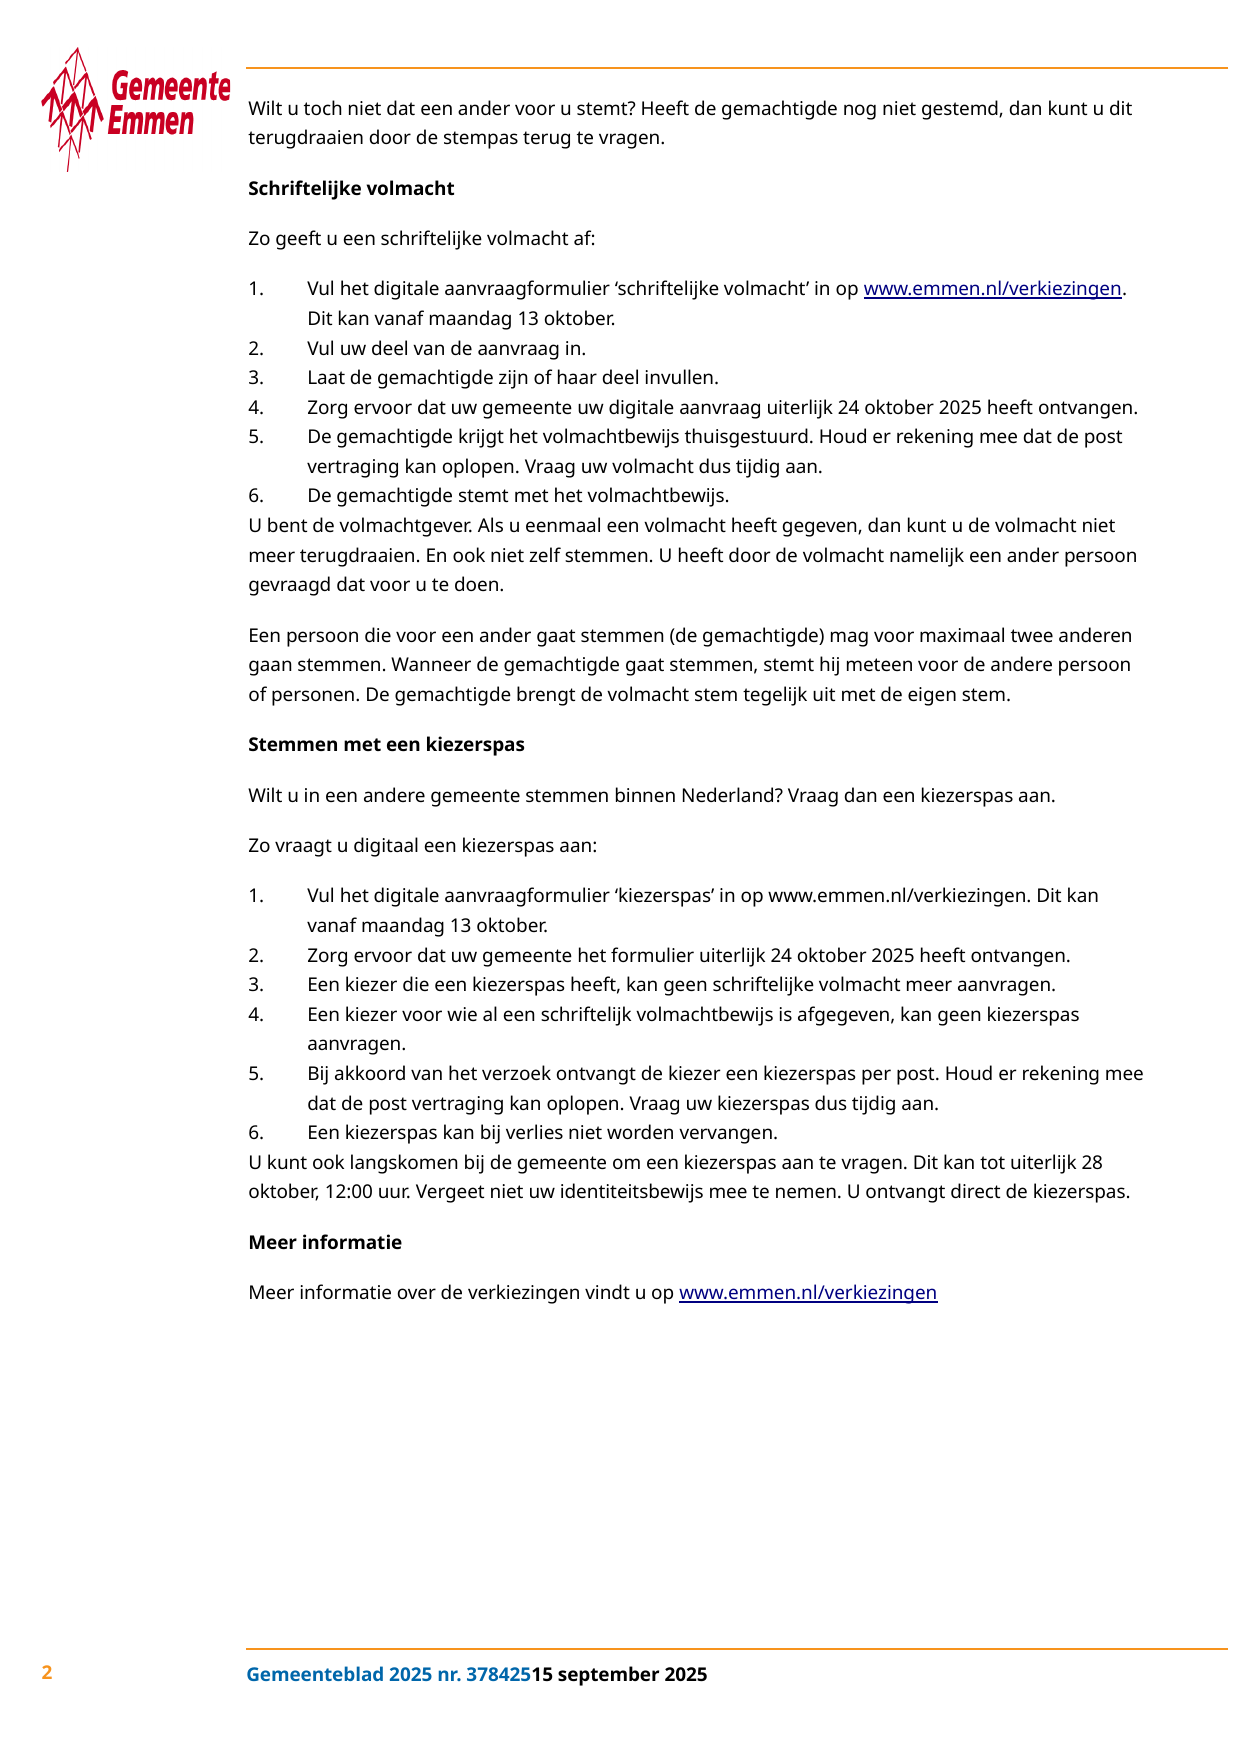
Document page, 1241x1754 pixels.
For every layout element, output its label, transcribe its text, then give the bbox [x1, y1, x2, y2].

text Meer informatie over de verkiezingen vindt u op www.emmen.nl/verkiezingen [248, 1279, 1152, 1305]
list Laat de gemachtigde zijn of haar deel invullen. [248, 364, 1152, 390]
list Vul het digitale aanvraagformulier ‘kiezerspas’ in op www.emmen.nl/verkiezingen. Dit kan vanaf maandag 13 oktober. [248, 883, 1152, 938]
picture [41, 47, 231, 172]
list De gemachtigde stemt met het volmachtbewijs. [248, 483, 1152, 508]
text Meer informatie [248, 1229, 1152, 1255]
list Zorg ervoor dat uw gemeente het formulier uiterlijk 24 oktober 2025 heeft ontvangen. [248, 942, 1152, 968]
text U kunt ook langskomen bij de gemeente om een kiezerspas aan te vragen. Dit kan tot uiterlijk 28 oktober, 12:00 uur. Vergeet niet uw identiteitsbewijs mee te nemen. U ontvangt direct de kiezerspas. [248, 1149, 1152, 1204]
list Vul het digitale aanvraagformulier ‘schriftelijke volmacht’ in op www.emmen.nl/verkiezingen. Dit kan vanaf maandag 13 oktober. [248, 276, 1152, 331]
text U bent de volmachtgever. Als u eenmaal een volmacht heeft gegeven, dan kunt u de volmacht niet meer terugdraaien. En ook niet zelf stemmen. U heeft door de volmacht namelijk een ander persoon gevraagd dat voor u te doen. [248, 512, 1152, 597]
text Stemmen met een kiezerspas [248, 731, 1152, 757]
list Zorg ervoor dat uw gemeente uw digitale aanvraag uiterlijk 24 oktober 2025 heeft ontvangen. [248, 394, 1152, 420]
text Zo vraagt u digitaal een kiezerspas aan: [248, 832, 1152, 858]
list De gemachtigde krijgt het volmachtbewijs thuisgestuurd. Houd er rekening mee dat de post vertraging kan oplopen. Vraag uw volmacht dus tijdig aan. [248, 423, 1152, 479]
text Wilt u in een andere gemeente stemmen binnen Nederland? Vraag dan een kiezerspas aan. [248, 782, 1152, 808]
text Schriftelijke volmacht [248, 175, 1152, 201]
text Zo geeft u een schriftelijke volmacht af: [248, 225, 1152, 251]
text Een persoon die voor een ander gaat stemmen (de gemachtigde) mag voor maximaal twee anderen gaan stemmen. Wanneer de gemachtigde gaat stemmen, stemt hij meteen voor de andere persoon of personen. De gemachtigde brengt de volmacht stem tegelijk uit met de eigen stem. [248, 622, 1152, 707]
list Een kiezer die een kiezerspas heeft, kan geen schriftelijke volmacht meer aanvragen. [248, 971, 1152, 997]
list Een kiezer voor wie al een schriftelijk volmachtbewijs is afgegeven, kan geen kiezerspas aanvragen. [248, 1001, 1152, 1056]
list Bij akkoord van het verzoek ontvangt de kiezer een kiezerspas per post. Houd er rekening mee dat de post vertraging kan oplopen. Vraag uw kiezerspas dus tijdig aan. [248, 1060, 1152, 1116]
text Wilt u toch niet dat een ander voor u stemt? Heeft de gemachtigde nog niet gestemd, dan kunt u dit terugdraaien door de stempas terug te vragen. [248, 95, 1152, 150]
list Vul uw deel van de aanvraag in. [248, 335, 1152, 361]
list Een kiezerspas kan bij verlies niet worden vervangen. [248, 1119, 1152, 1145]
